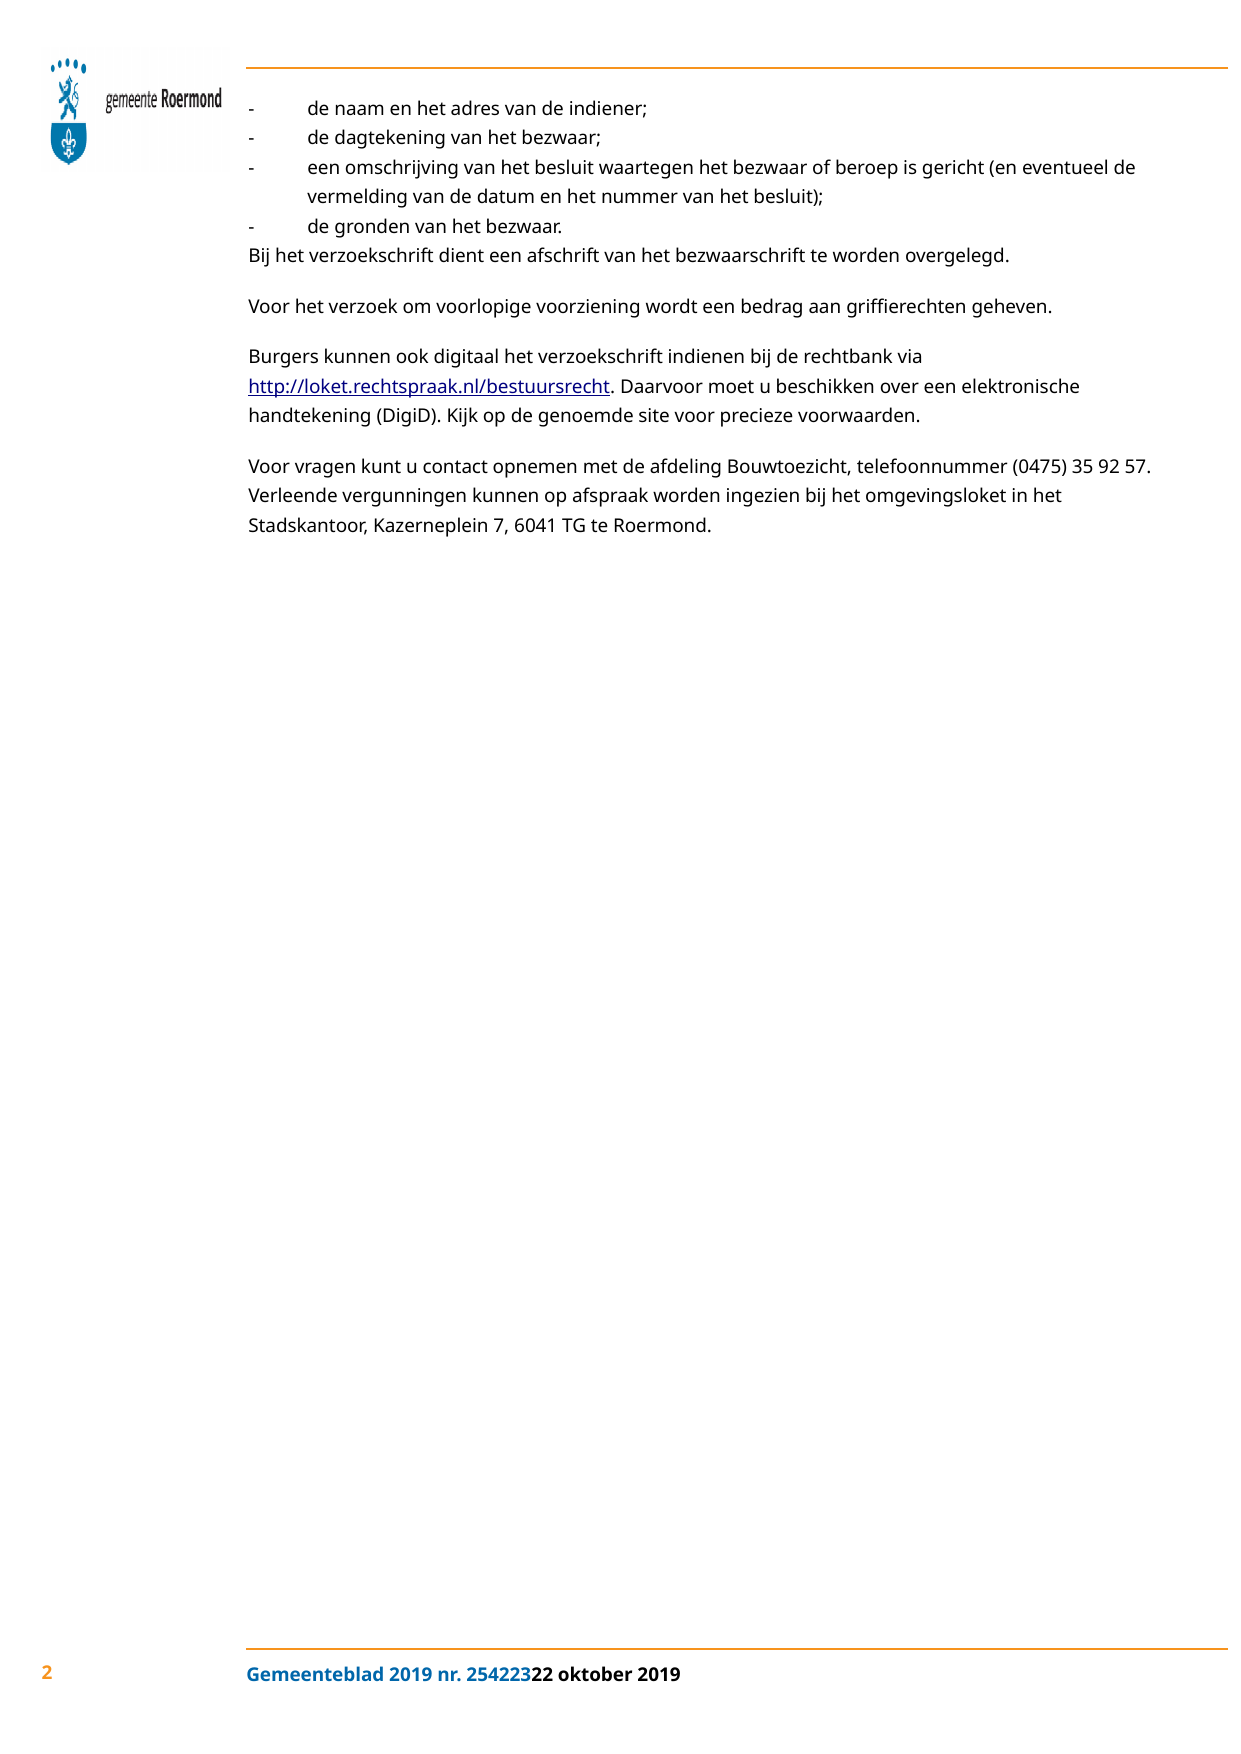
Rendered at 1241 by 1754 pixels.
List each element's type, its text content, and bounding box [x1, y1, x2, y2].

text Voor het verzoek om voorlopige voorziening wordt een bedrag aan griffierechten geheven. [248, 293, 1152, 319]
text Bij het verzoekschrift dient een afschrift van het bezwaarschrift te worden overgelegd. [248, 243, 1152, 268]
text Voor vragen kunt u contact opnemen met de afdeling Bouwtoezicht, telefoonnummer (0475) 35 92 57. Verleende vergunningen kunnen op afspraak worden ingezien bij het omgevingsloket in het Stadskantoor, Kazerneplein 7, 6041 TG te Roermond. [248, 453, 1152, 538]
picture [41, 47, 231, 172]
list de naam en het adres van de indiener; [248, 95, 1152, 121]
list de gronden van het bezwaar. [248, 213, 1152, 239]
list de dagtekening van het bezwaar; [248, 124, 1152, 150]
list een omschrijving van het besluit waartegen het bezwaar of beroep is gericht (en eventueel de vermelding van de datum en het nummer van het besluit); [248, 154, 1152, 209]
text Burgers kunnen ook digitaal het verzoekschrift indienen bij de rechtbank via http://loket.rechtspraak.nl/bestuursrecht. Daarvoor moet u beschikken over een elektronische handtekening (DigiD). Kijk op de genoemde site voor precieze voorwaarden. [248, 343, 1152, 428]
